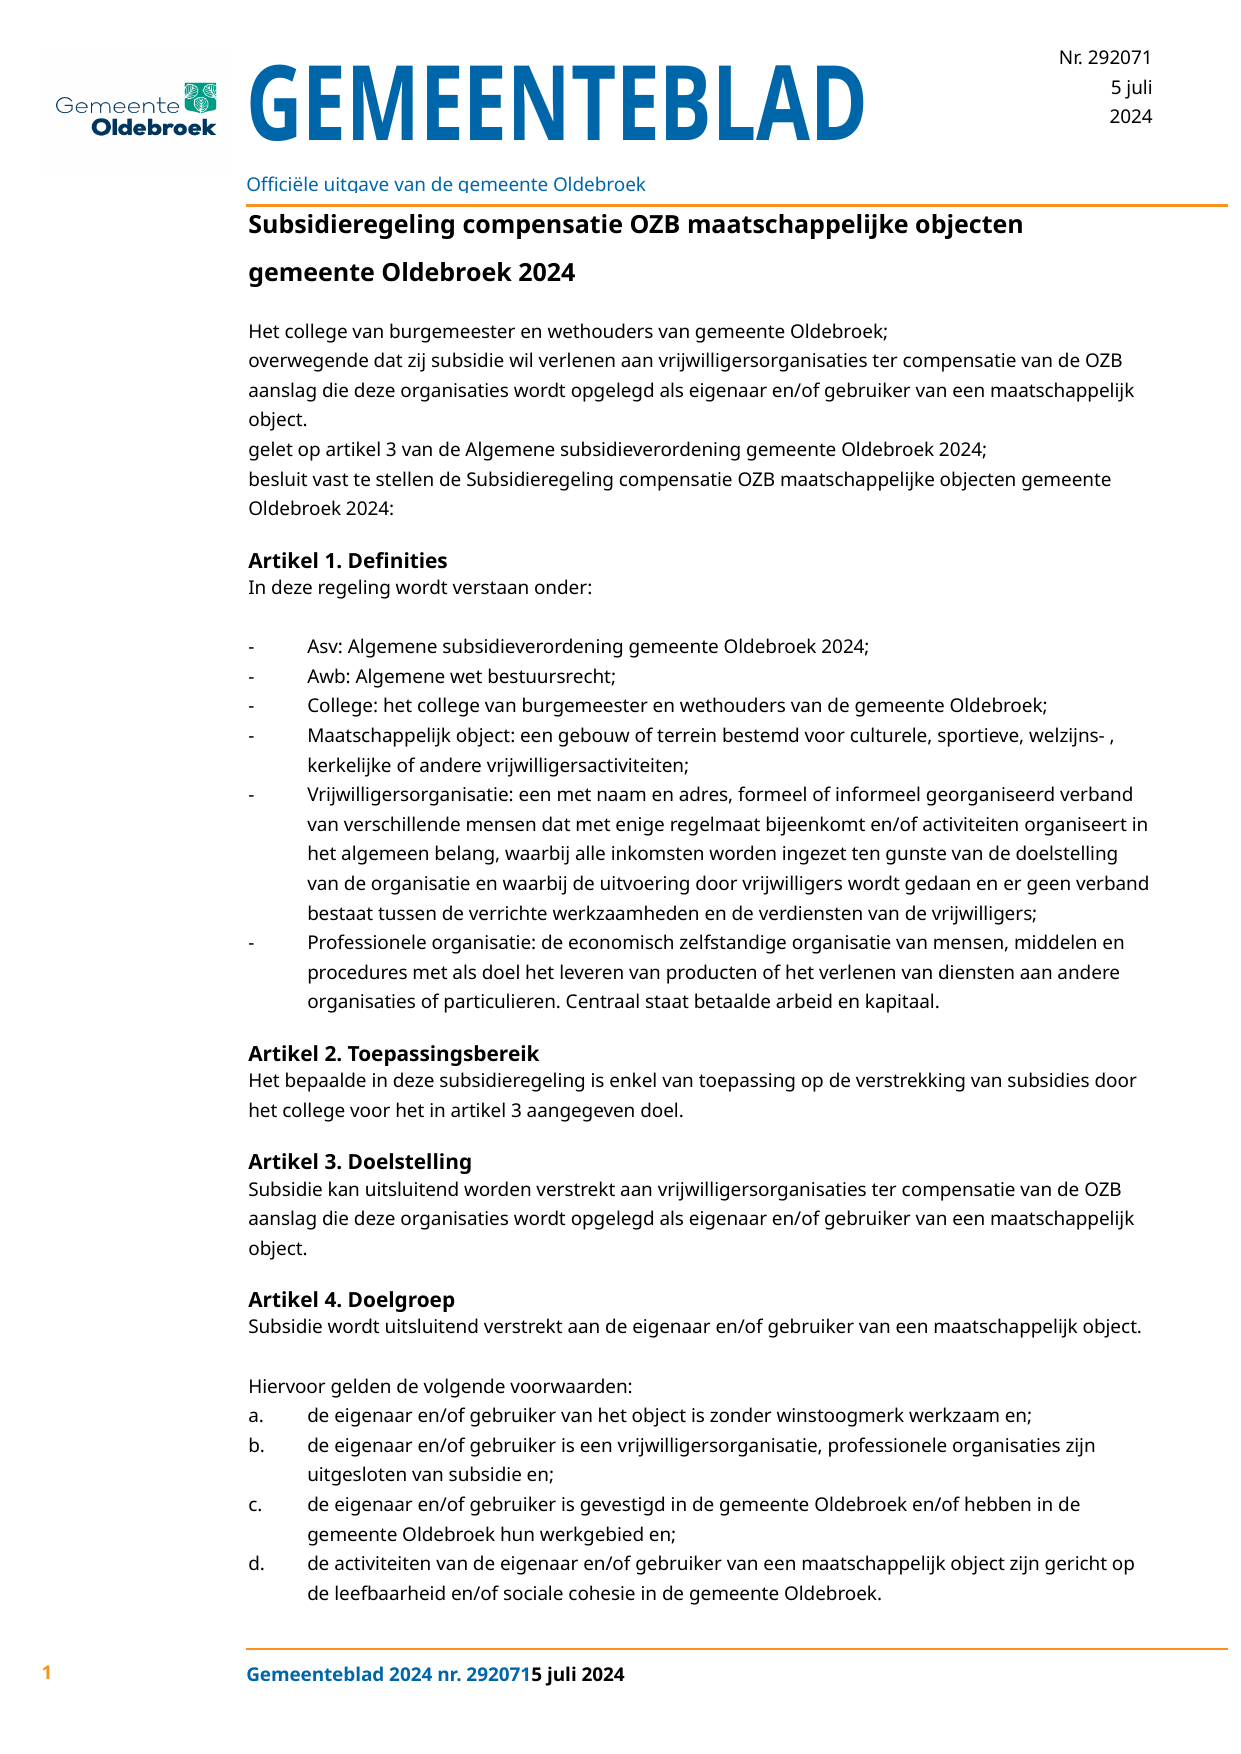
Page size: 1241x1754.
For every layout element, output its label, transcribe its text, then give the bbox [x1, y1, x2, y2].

text Artikel 3. Doelstelling [248, 1147, 1152, 1176]
picture [41, 47, 231, 172]
text Subsidieregeling compensatie OZB maatschappelijke objecten gemeente Oldebroek 2024 [248, 207, 1152, 288]
list College: het college van burgemeester en wethouders van de gemeente Oldebroek; [248, 693, 1152, 718]
list Awb: Algemene wet bestuursrecht; [248, 663, 1152, 689]
text Het bepaalde in deze subsidieregeling is enkel van toepassing op de verstrekking van subsidies door het college voor het in artikel 3 aangegeven doel. [248, 1067, 1152, 1123]
text Subsidie kan uitsluitend worden verstrekt aan vrijwilligersorganisaties ter compensatie van de OZB aanslag die deze organisaties wordt opgelegd als eigenaar en/of gebruiker van een maatschappelijk object. [248, 1176, 1152, 1261]
list de activiteiten van de eigenaar en/of gebruiker van een maatschappelijk object zijn gericht op de leefbaarheid en/of sociale cohesie in de gemeente Oldebroek. [248, 1550, 1152, 1606]
text Het college van burgemeester en wethouders van gemeente Oldebroek; [248, 318, 1152, 344]
list Maatschappelijk object: een gebouw of terrein bestemd voor culturele, sportieve, welzijns- , kerkelijke of andere vrijwilligersactiviteiten; [248, 722, 1152, 777]
list Professionele organisatie: de economisch zelfstandige organisatie van mensen, middelen en procedures met als doel het leveren van producten of het verlenen van diensten aan andere organisaties of particulieren. Centraal staat betaalde arbeid en kapitaal. [248, 929, 1152, 1014]
list de eigenaar en/of gebruiker is een vrijwilligersorganisatie, professionele organisaties zijn uitgesloten van subsidie en; [248, 1432, 1152, 1487]
text gelet op artikel 3 van de Algemene subsidieverordening gemeente Oldebroek 2024; [248, 436, 1152, 462]
text Artikel 4. Doelgroep [248, 1285, 1152, 1314]
text Artikel 1. Definities [248, 546, 1152, 574]
text Hiervoor gelden de volgende voorwaarden: [248, 1373, 1152, 1399]
text overwegende dat zij subsidie wil verlenen aan vrijwilligersorganisaties ter compensatie van de OZB aanslag die deze organisaties wordt opgelegd als eigenaar en/of gebruiker van een maatschappelijk object. [248, 347, 1152, 432]
text besluit vast te stellen de Subsidieregeling compensatie OZB maatschappelijke objecten gemeente Oldebroek 2024: [248, 466, 1152, 521]
list de eigenaar en/of gebruiker van het object is zonder winstoogmerk werkzaam en; [248, 1402, 1152, 1428]
text In deze regeling wordt verstaan onder: [248, 574, 1152, 600]
text Subsidie wordt uitsluitend verstrekt aan de eigenaar en/of gebruiker van een maatschappelijk object. [248, 1314, 1152, 1339]
list Vrijwilligersorganisatie: een met naam en adres, formeel of informeel georganiseerd verband van verschillende mensen dat met enige regelmaat bijeenkomt en/of activiteiten organiseert in het algemeen belang, waarbij alle inkomsten worden ingezet ten gunste van de doelstelling van de organisatie en waarbij de uitvoering door vrijwilligers wordt gedaan en er geen verband bestaat tussen de verrichte werkzaamheden en de verdiensten van de vrijwilligers; [248, 781, 1152, 925]
text Artikel 2. Toepassingsbereik [248, 1039, 1152, 1067]
list de eigenaar en/of gebruiker is gevestigd in de gemeente Oldebroek en/of hebben in de gemeente Oldebroek hun werkgebied en; [248, 1491, 1152, 1547]
list Asv: Algemene subsidieverordening gemeente Oldebroek 2024; [248, 633, 1152, 659]
